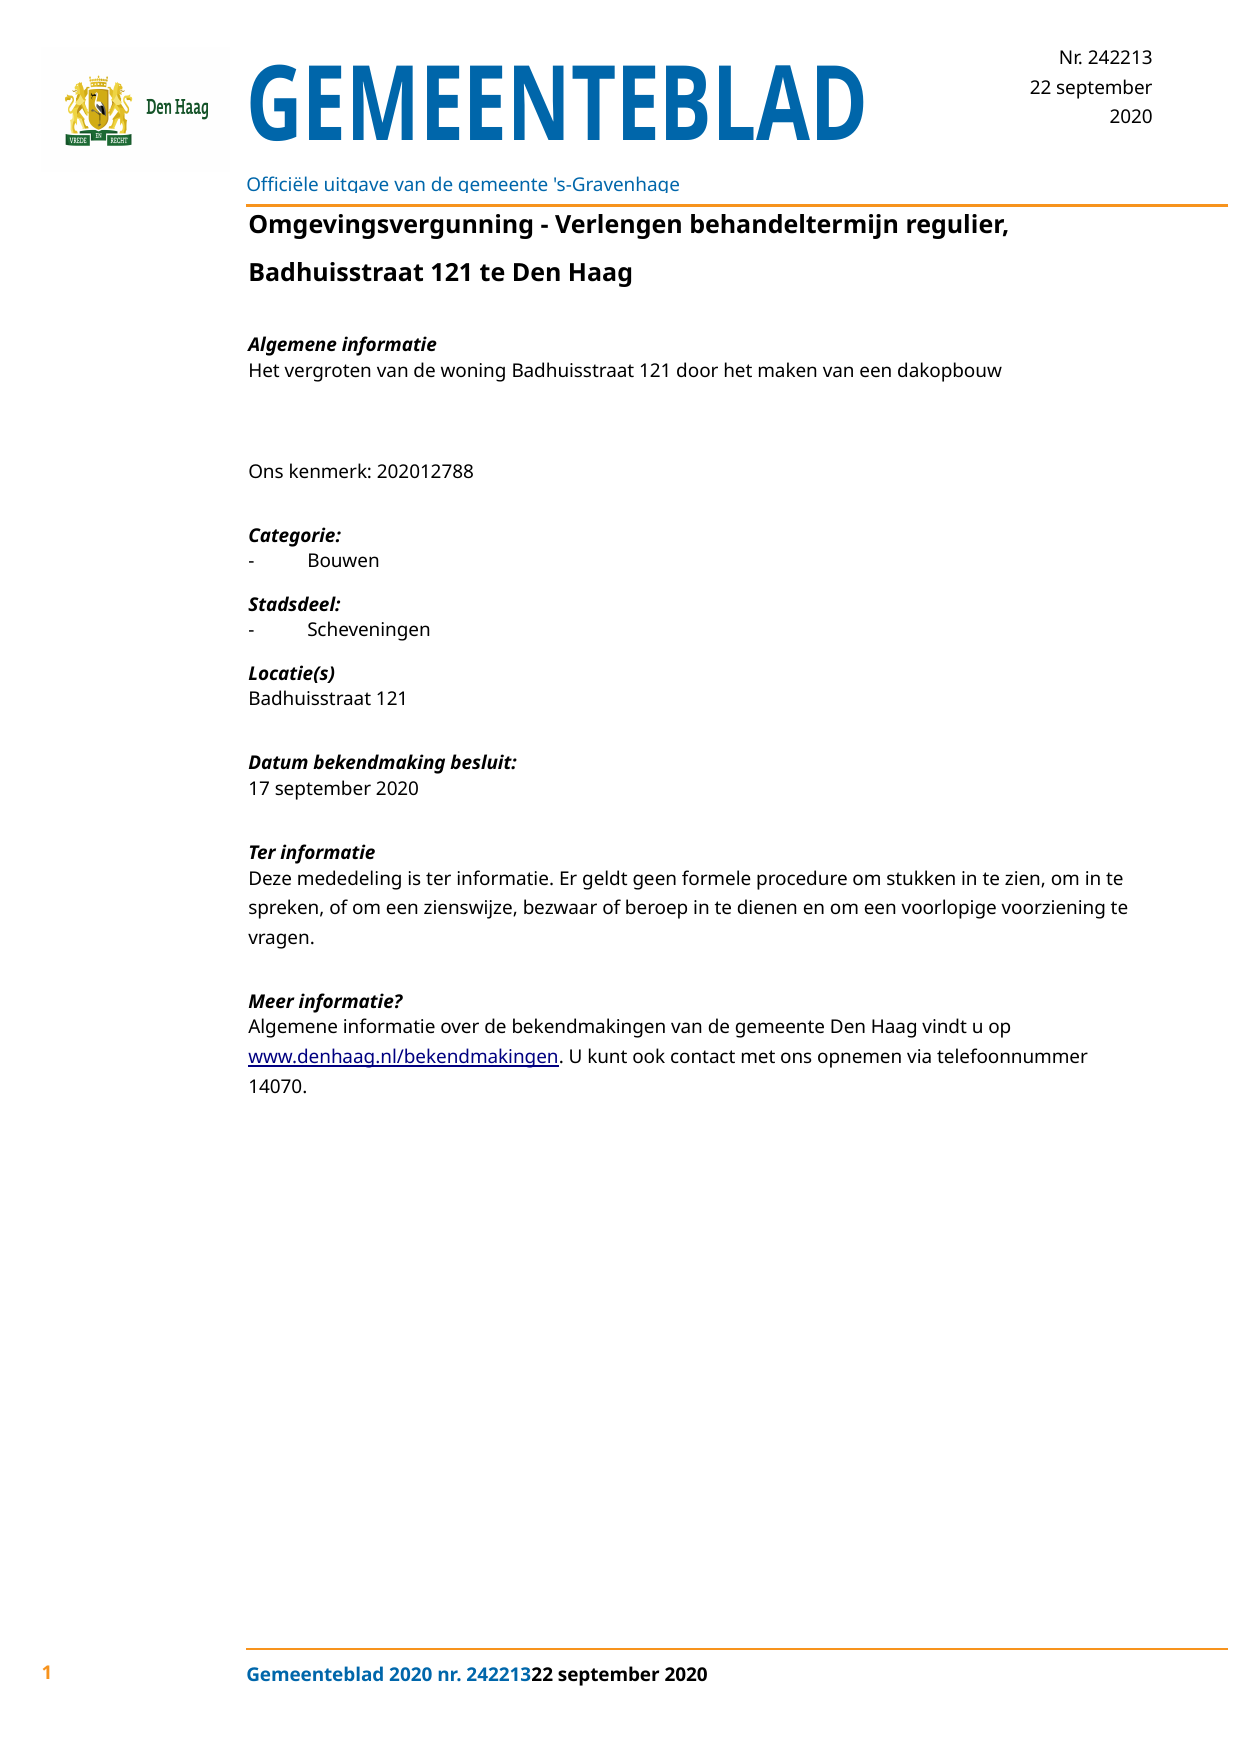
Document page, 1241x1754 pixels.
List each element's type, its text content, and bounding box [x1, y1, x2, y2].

text Algemene informatie [248, 331, 1152, 357]
text Algemene informatie over de bekendmakingen van de gemeente Den Haag vindt u op www.denhaag.nl/bekendmakingen. U kunt ook contact met ons opnemen via telefoonnummer 14070. [248, 1014, 1152, 1098]
text Meer informatie? [248, 988, 1152, 1014]
picture [41, 47, 231, 172]
text Ter informatie [248, 839, 1152, 865]
text 17 september 2020 [248, 775, 1152, 801]
text Datum bekendmaking besluit: [248, 749, 1152, 775]
list Bouwen [248, 548, 1152, 573]
text Ons kenmerk: 202012788 [248, 458, 1152, 484]
text Locatie(s) [248, 660, 1152, 685]
text Stadsdeel: [248, 591, 1152, 617]
text Omgevingsvergunning - Verlengen behandeltermijn regulier, Badhuisstraat 121 te Den Haag [248, 207, 1152, 288]
list Scheveningen [248, 617, 1152, 642]
text Deze mededeling is ter informatie. Er geldt geen formele procedure om stukken in te zien, om in te spreken, of om een zienswijze, bezwaar of beroep in te dienen en om een voorlopige voorziening te vragen. [248, 865, 1152, 950]
text Categorie: [248, 522, 1152, 548]
text Badhuisstraat 121 [248, 685, 1152, 711]
text Het vergroten van de woning Badhuisstraat 121 door het maken van een dakopbouw [248, 357, 1152, 383]
